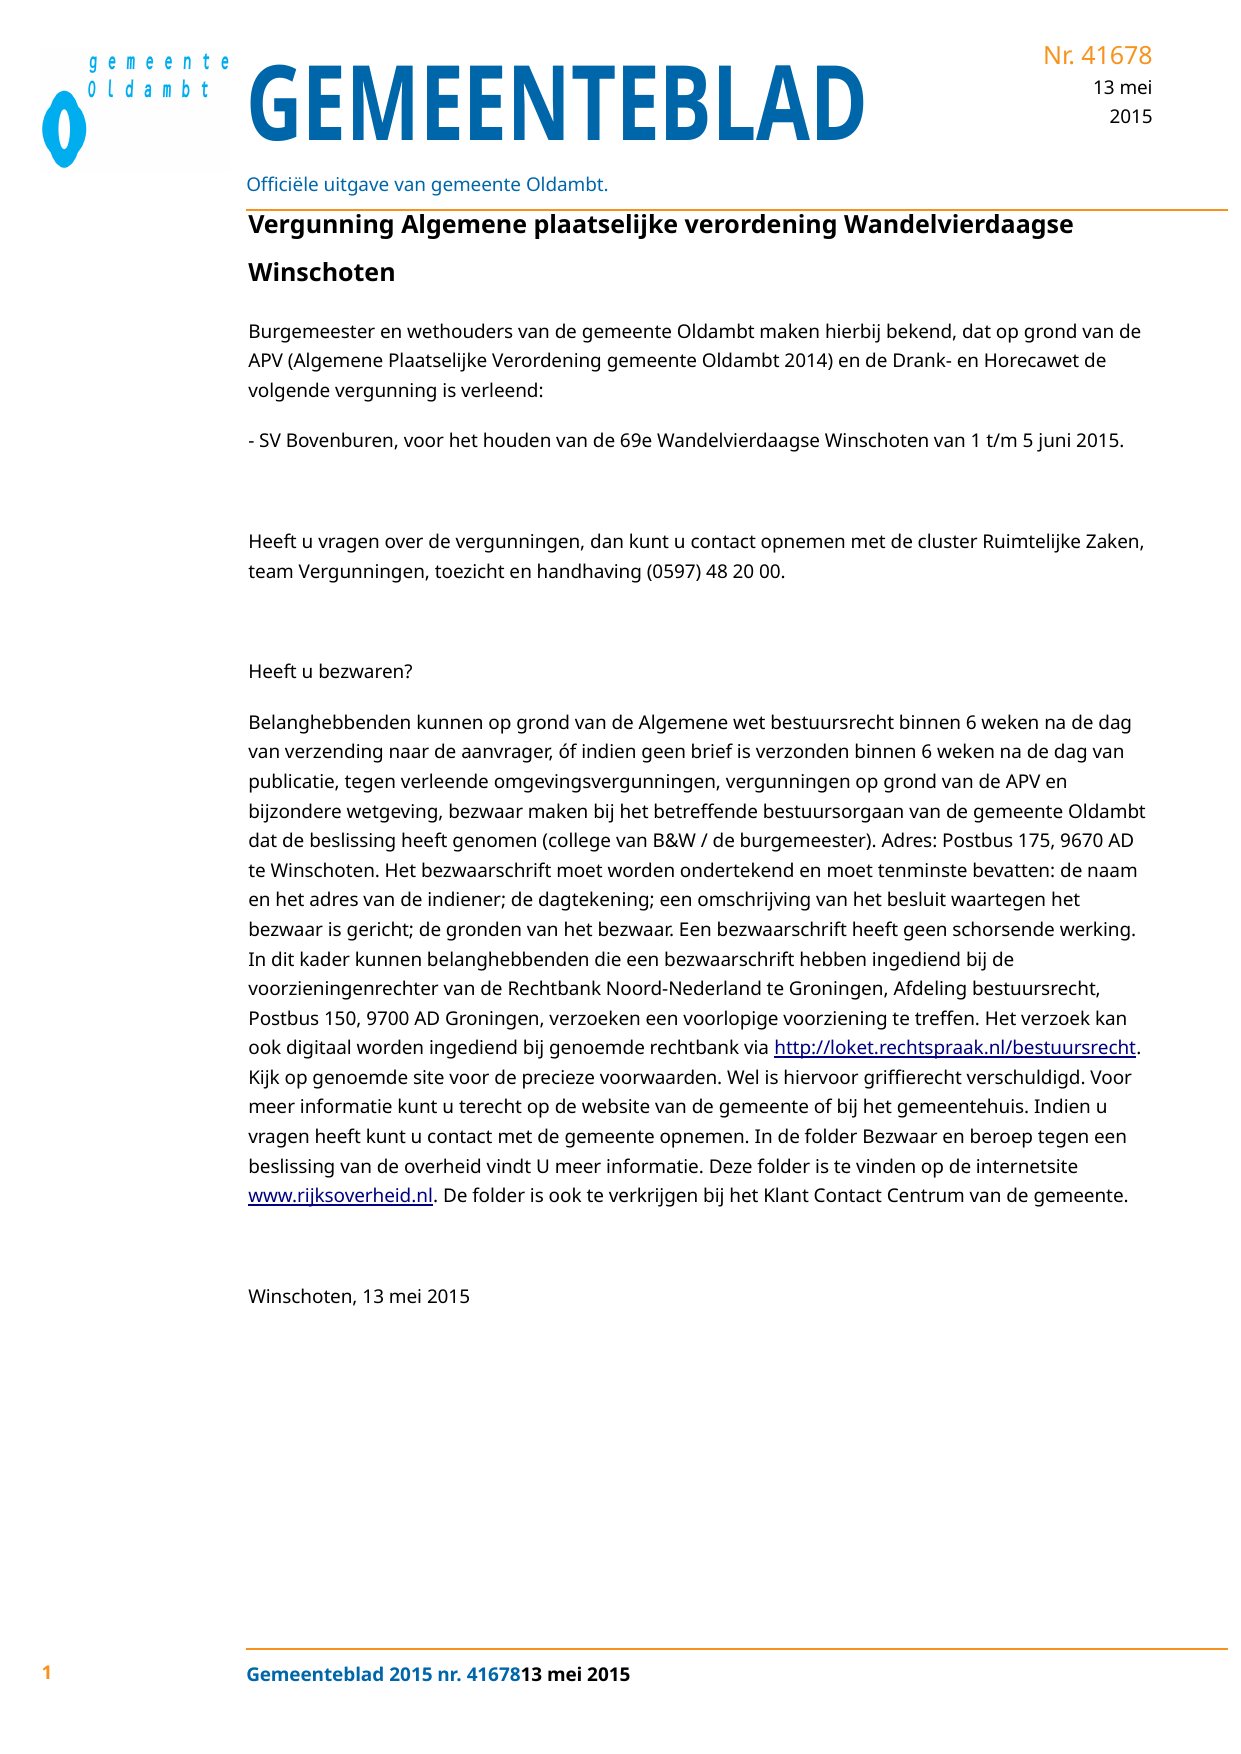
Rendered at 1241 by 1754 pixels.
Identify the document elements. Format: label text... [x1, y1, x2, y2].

text Winschoten, 13 mei 2015 [248, 1283, 1152, 1309]
text Heeft u vragen over de vergunningen, dan kunt u contact opnemen met de cluster Ruimtelijke Zaken, team Vergunningen, toezicht en handhaving (0597) 48 20 00. [248, 528, 1152, 584]
text Belanghebbenden kunnen op grond van de Algemene wet bestuursrecht binnen 6 weken na de dag van verzending naar de aanvrager, óf indien geen brief is verzonden binnen 6 weken na de dag van publicatie, tegen verleende omgevingsvergunningen, vergunningen op grond van de APV en bijzondere wetgeving, bezwaar maken bij het betreffende bestuursorgaan van de gemeente Oldambt dat de beslissing heeft genomen (college van B&W / de burgemeester). Adres: Postbus 175, 9670 AD te Winschoten. Het bezwaarschrift moet worden ondertekend en moet tenminste bevatten: de naam en het adres van de indiener; de dagtekening; een omschrijving van het besluit waartegen het bezwaar is gericht; de gronden van het bezwaar. Een bezwaarschrift heeft geen schorsende werking. In dit kader kunnen belanghebbenden die een bezwaarschrift hebben ingediend bij de voorzieningenrechter van de Rechtbank Noord-Nederland te Groningen, Afdeling bestuursrecht, Postbus 150, 9700 AD Groningen, verzoeken een voorlopige voorziening te treffen. Het verzoek kan ook digitaal worden ingediend bij genoemde rechtbank via http://loket.rechtspraak.nl/bestuursrecht. Kijk op genoemde site voor de precieze voorwaarden. Wel is hiervoor griffierecht verschuldigd. Voor meer informatie kunt u terecht op de website van de gemeente of bij het gemeentehuis. Indien u vragen heeft kunt u contact met de gemeente opnemen. In de folder Bezwaar en beroep tegen een beslissing van de overheid vindt U meer informatie. Deze folder is te vinden op de internetsite www.rijksoverheid.nl. De folder is ook te verkrijgen bij het Klant Contact Centrum van de gemeente. [248, 709, 1152, 1208]
text Heeft u bezwaren? [248, 659, 1152, 684]
text Vergunning Algemene plaatselijke verordening Wandelvierdaagse Winschoten [248, 211, 1152, 288]
text - SV Bovenburen, voor het houden van de 69e Wandelvierdaagse Winschoten van 1 t/m 5 juni 2015. [248, 427, 1152, 453]
picture [41, 47, 231, 172]
text Burgemeester en wethouders van de gemeente Oldambt maken hierbij bekend, dat op grond van de APV (Algemene Plaatselijke Verordening gemeente Oldambt 2014) en de Drank- en Horecawet de volgende vergunning is verleend: [248, 318, 1152, 403]
